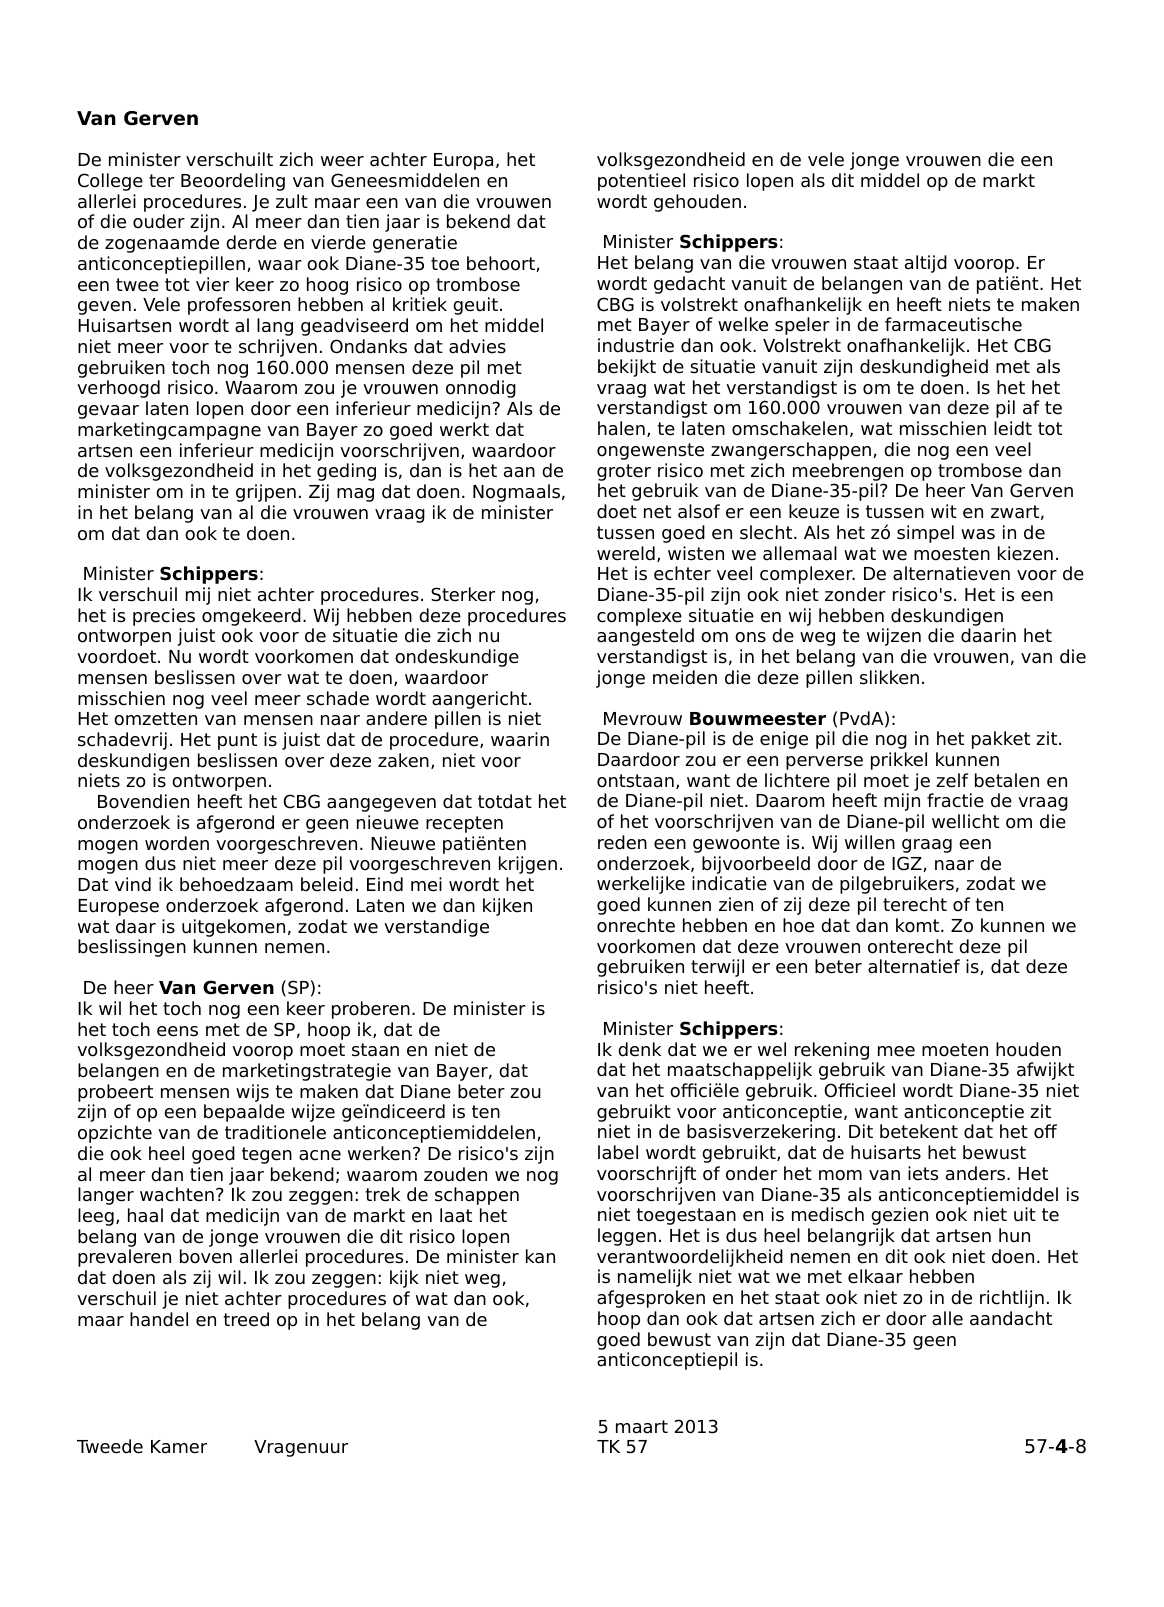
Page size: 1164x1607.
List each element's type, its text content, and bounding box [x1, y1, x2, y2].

text Ik wil het toch nog een keer proberen. De minister is het toch eens met de SP, hoop ik, dat de volksgezondheid voorop moet staan en niet de belangen en de marketingstrategie van Bayer, dat probeert mensen wijs te maken dat Diane beter zou zijn of op een bepaalde wijze geïndiceerd is ten opzichte van de traditionele anticonceptiemiddelen, die ook heel goed tegen acne werken? De risico's zijn al meer dan tien jaar bekend; waarom zouden we nog langer wachten? Ik zou zeggen: trek de schappen leeg, haal dat medicijn van de markt en laat het belang van de jonge vrouwen die dit risico lopen prevaleren boven allerlei procedures. De minister kan dat doen als zij wil. Ik zou zeggen: kijk niet weg, verschuil je niet achter procedures of wat dan ook, maar handel en treed op in het belang van de [77, 999, 567, 1330]
text Mevrouw Bouwmeester (PvdA): [596, 708, 1087, 729]
text Bovendien heeft het CBG aangegeven dat totdat het onderzoek is afgerond er geen nieuwe recepten mogen worden voorgeschreven. Nieuwe patiënten mogen dus niet meer deze pil voorgeschreven krijgen. Dat vind ik behoedzaam beleid. Eind mei wordt het Europese onderzoek afgerond. Laten we dan kijken wat daar is uitgekomen, zodat we verstandige beslissingen kunnen nemen. [77, 792, 567, 958]
text Ik verschuil mij niet achter procedures. Sterker nog, het is precies omgekeerd. Wij hebben deze procedures ontworpen juist ook voor de situatie die zich nu voordoet. Nu wordt voorkomen dat ondeskundige mensen beslissen over wat te doen, waardoor misschien nog veel meer schade wordt aangericht. Het omzetten van mensen naar andere pillen is niet schadevrij. Het punt is juist dat de procedure, waarin deskundigen beslissen over deze zaken, niet voor niets zo is ontworpen. [77, 585, 567, 792]
text Het belang van die vrouwen staat altijd voorop. Er wordt gedacht vanuit de belangen van de patiënt. Het CBG is volstrekt onafhankelijk en heeft niets te maken met Bayer of welke speler in de farmaceutische industrie dan ook. Volstrekt onafhankelijk. Het CBG bekijkt de situatie vanuit zijn deskundigheid met als vraag wat het verstandigst is om te doen. Is het het verstandigst om 160.000 vrouwen van deze pil af te halen, te laten omschakelen, wat misschien leidt tot ongewenste zwangerschappen, die nog een veel groter risico met zich meebrengen op trombose dan het gebruik van de Diane-35-pil? De heer Van Gerven doet net alsof er een keuze is tussen wit en zwart, tussen goed en slecht. Als het zó simpel was in de wereld, wisten we allemaal wat we moesten kiezen. Het is echter veel complexer. De alternatieven voor de Diane-35-pil zijn ook niet zonder risico's. Het is een complexe situatie en wij hebben deskundigen aangesteld om ons de weg te wijzen die daarin het verstandigst is, in het belang van die vrouwen, van die jonge meiden die deze pillen slikken. [596, 253, 1087, 688]
text De Diane-pil is de enige pil die nog in het pakket zit. Daardoor zou er een perverse prikkel kunnen ontstaan, want de lichtere pil moet je zelf betalen en de Diane-pil niet. Daarom heeft mijn fractie de vraag of het voorschrijven van de Diane-pil wellicht om die reden een gewoonte is. Wij willen graag een onderzoek, bijvoorbeeld door de IGZ, naar de werkelijke indicatie van de pilgebruikers, zodat we goed kunnen zien of zij deze pil terecht of ten onrechte hebben en hoe dat dan komt. Zo kunnen we voorkomen dat deze vrouwen onterecht deze pil gebruiken terwijl er een beter alternatief is, dat deze risico's niet heeft. [596, 729, 1087, 999]
text De minister verschuilt zich weer achter Europa, het College ter Beoordeling van Geneesmiddelen en allerlei procedures. Je zult maar een van die vrouwen of die ouder zijn. Al meer dan tien jaar is bekend dat de zogenaamde derde en vierde generatie anticonceptiepillen, waar ook Diane-35 toe behoort, een twee tot vier keer zo hoog risico op trombose geven. Vele professoren hebben al kritiek geuit. Huisartsen wordt al lang geadviseerd om het middel niet meer voor te schrijven. Ondanks dat advies gebruiken toch nog 160.000 mensen deze pil met verhoogd risico. Waarom zou je vrouwen onnodig gevaar laten lopen door een inferieur medicijn? Als de marketingcampagne van Bayer zo goed werkt dat artsen een inferieur medicijn voorschrijven, waardoor de volksgezondheid in het geding is, dan is het aan de minister om in te grijpen. Zij mag dat doen. Nogmaals, in het belang van al die vrouwen vraag ik de minister om dat dan ook te doen. [77, 150, 567, 544]
text Minister Schippers: [596, 1019, 1087, 1039]
text Minister Schippers: [596, 232, 1087, 253]
text De heer Van Gerven (SP): [77, 978, 567, 999]
text Minister Schippers: [77, 564, 567, 585]
text Ik denk dat we er wel rekening mee moeten houden dat het maatschappelijk gebruik van Diane-35 afwijkt van het officiële gebruik. Officieel wordt Diane-35 niet gebruikt voor anticonceptie, want anticonceptie zit niet in de basisverzekering. Dit betekent dat het off label wordt gebruikt, dat de huisarts het bewust voorschrijft of onder het mom van iets anders. Het voorschrijven van Diane-35 als anticonceptiemiddel is niet toegestaan en is medisch gezien ook niet uit te leggen. Het is dus heel belangrijk dat artsen hun verantwoordelijkheid nemen en dit ook niet doen. Het is namelijk niet wat we met elkaar hebben afgesproken en het staat ook niet zo in de richtlijn. Ik hoop dan ook dat artsen zich er door alle aandacht goed bewust van zijn dat Diane-35 geen anticonceptiepil is. [596, 1039, 1087, 1371]
text volksgezondheid en de vele jonge vrouwen die een potentieel risico lopen als dit middel op de markt wordt gehouden. [596, 150, 1087, 212]
